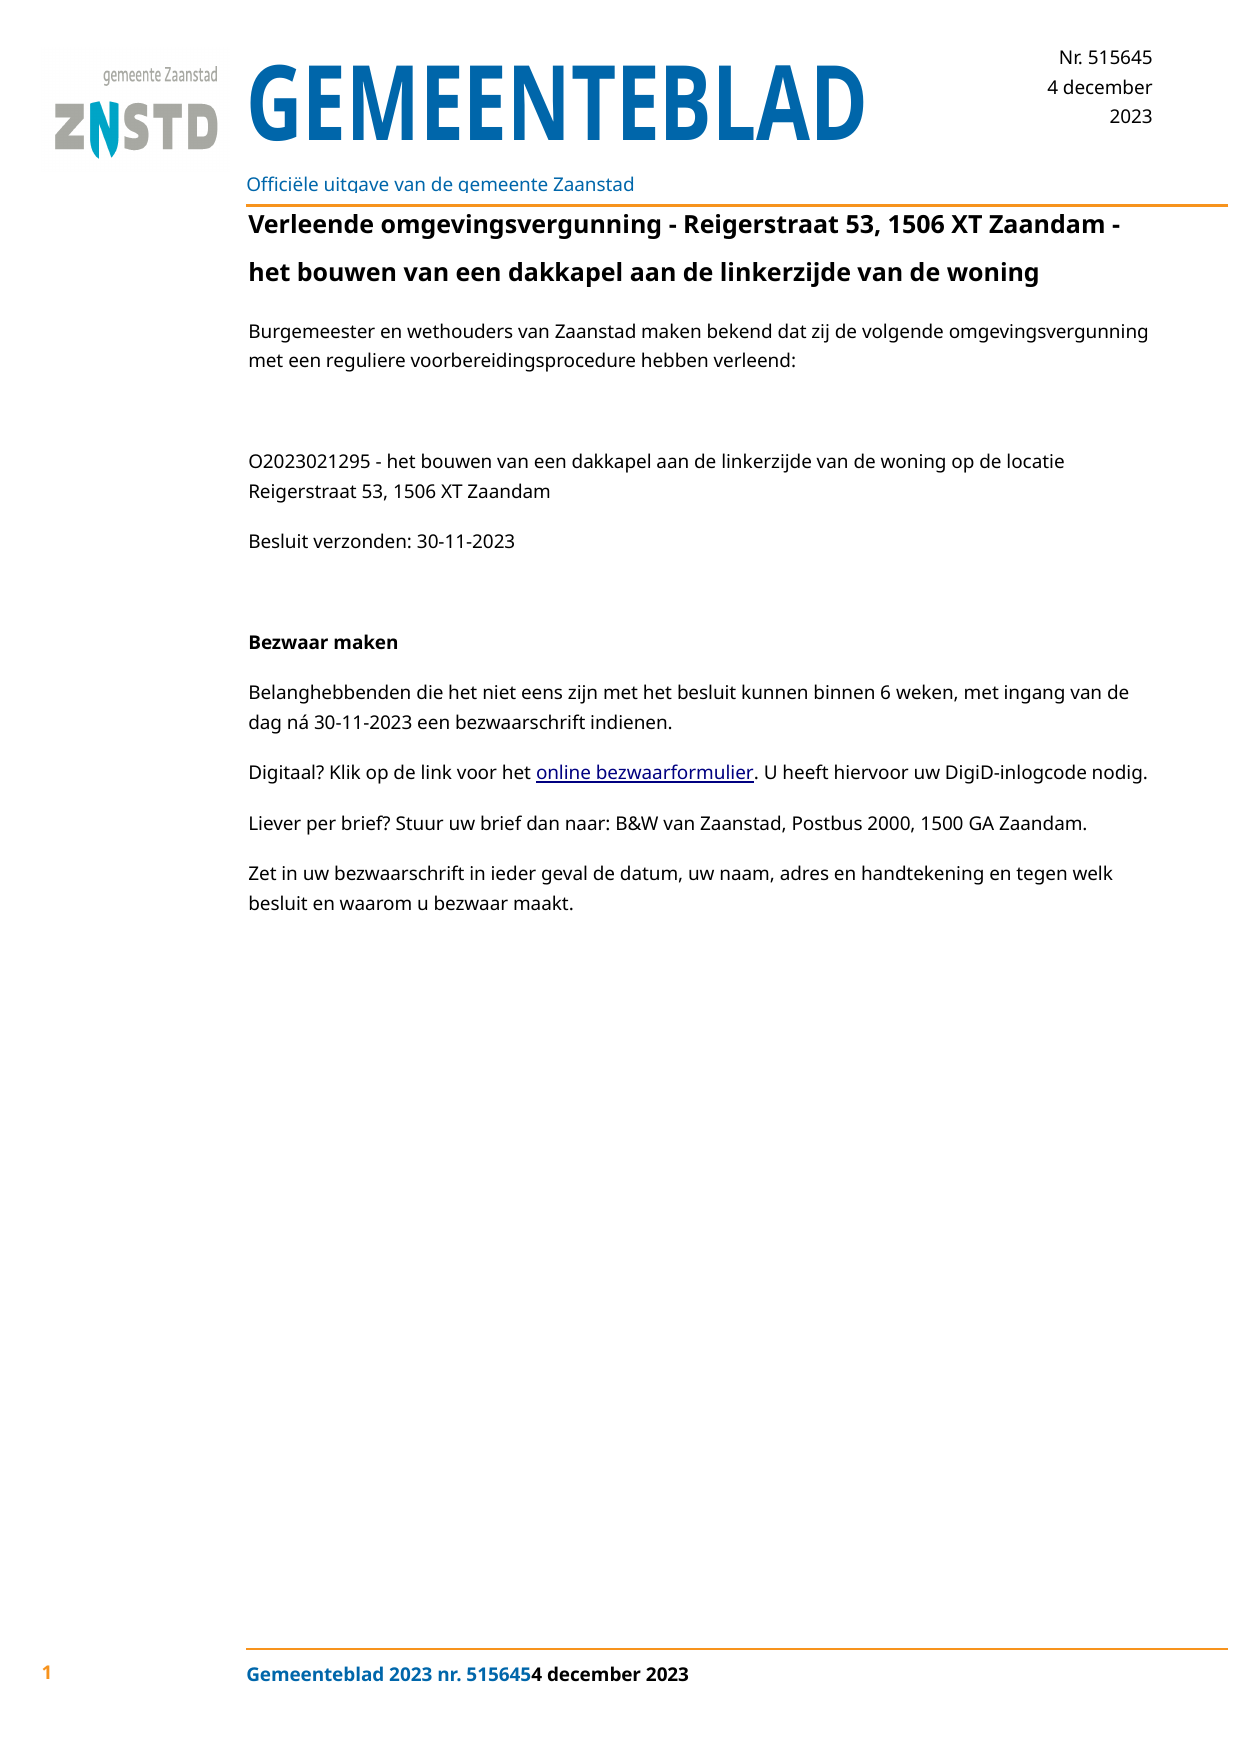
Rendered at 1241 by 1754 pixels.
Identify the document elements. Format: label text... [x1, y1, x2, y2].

text Zet in uw bezwaarschrift in ieder geval de datum, uw naam, adres en handtekening en tegen welk besluit en waarom u bezwaar maakt. [248, 860, 1152, 916]
text Liever per brief? Stuur uw brief dan naar: B&W van Zaanstad, Postbus 2000, 1500 GA Zaandam. [248, 810, 1152, 836]
text Digitaal? Klik op de link voor het online bezwaarformulier. U heeft hiervoor uw DigiD-inlogcode nodig. [248, 759, 1152, 785]
text Besluit verzonden: 30-11-2023 [248, 528, 1152, 554]
text Verleende omgevingsvergunning - Reigerstraat 53, 1506 XT Zaandam - het bouwen van een dakkapel aan de linkerzijde van de woning [248, 207, 1152, 288]
text Belanghebbenden die het niet eens zijn met het besluit kunnen binnen 6 weken, met ingang van de dag ná 30-11-2023 een bezwaarschrift indienen. [248, 679, 1152, 735]
picture [41, 47, 231, 172]
text Burgemeester en wethouders van Zaanstad maken bekend dat zij de volgende omgevingsvergunning met een reguliere voorbereidingsprocedure hebben verleend: [248, 318, 1152, 373]
text O2023021295 - het bouwen van een dakkapel aan de linkerzijde van de woning op de locatie Reigerstraat 53, 1506 XT Zaandam [248, 448, 1152, 504]
text Bezwaar maken [248, 629, 1152, 655]
